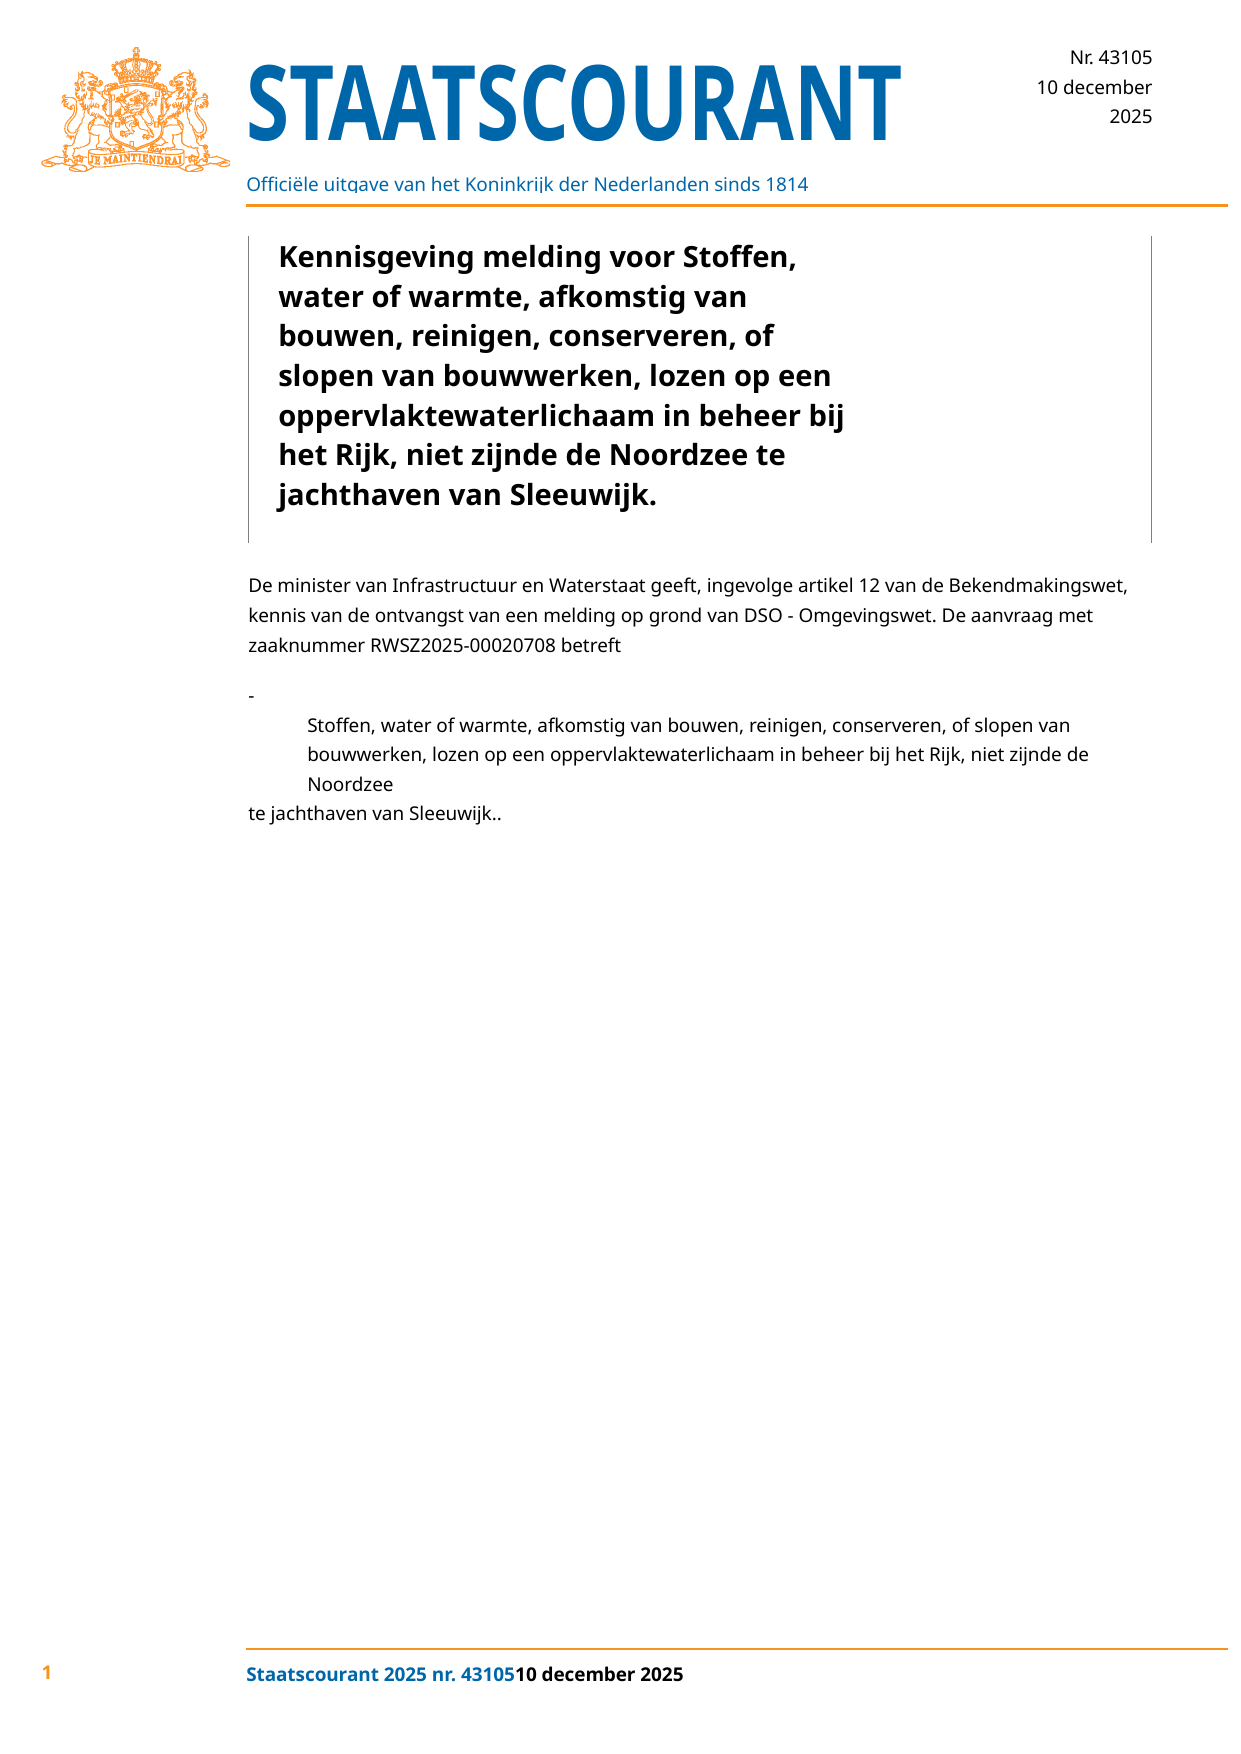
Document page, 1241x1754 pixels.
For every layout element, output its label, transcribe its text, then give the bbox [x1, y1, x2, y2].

text te jachthaven van Sleeuwijk.. [248, 801, 1152, 826]
picture [912, 236, 1090, 414]
table_header [850, 236, 912, 413]
list Stoffen, water of warmte, afkomstig van bouwen, reinigen, conserveren, of slopen van bouwwerken, lozen op een oppervlaktewaterlichaam in beheer bij het Rijk, niet zijnde de Noordzee [248, 712, 1152, 797]
picture [41, 47, 231, 172]
table_header [1090, 236, 1151, 413]
table_header [850, 414, 1151, 543]
text De minister van Infrastructuur en Waterstaat geeft, ingevolge artikel 12 van de Bekendmakingswet, kennis van de ontvangst van een melding op grond van DSO - Omgevingswet. De aanvraag met zaaknummer RWSZ2025-00020708 betreft [248, 573, 1152, 658]
table_header Kennisgeving melding voor Stoffen, water of warmte, afkomstig van bouwen, reinigen, conserveren, of slopen van bouwwerken, lozen op een oppervlaktewaterlichaam in beheer bij het Rijk, niet zijnde de Noordzee te jachthaven van Sleeuwijk. [249, 236, 850, 543]
